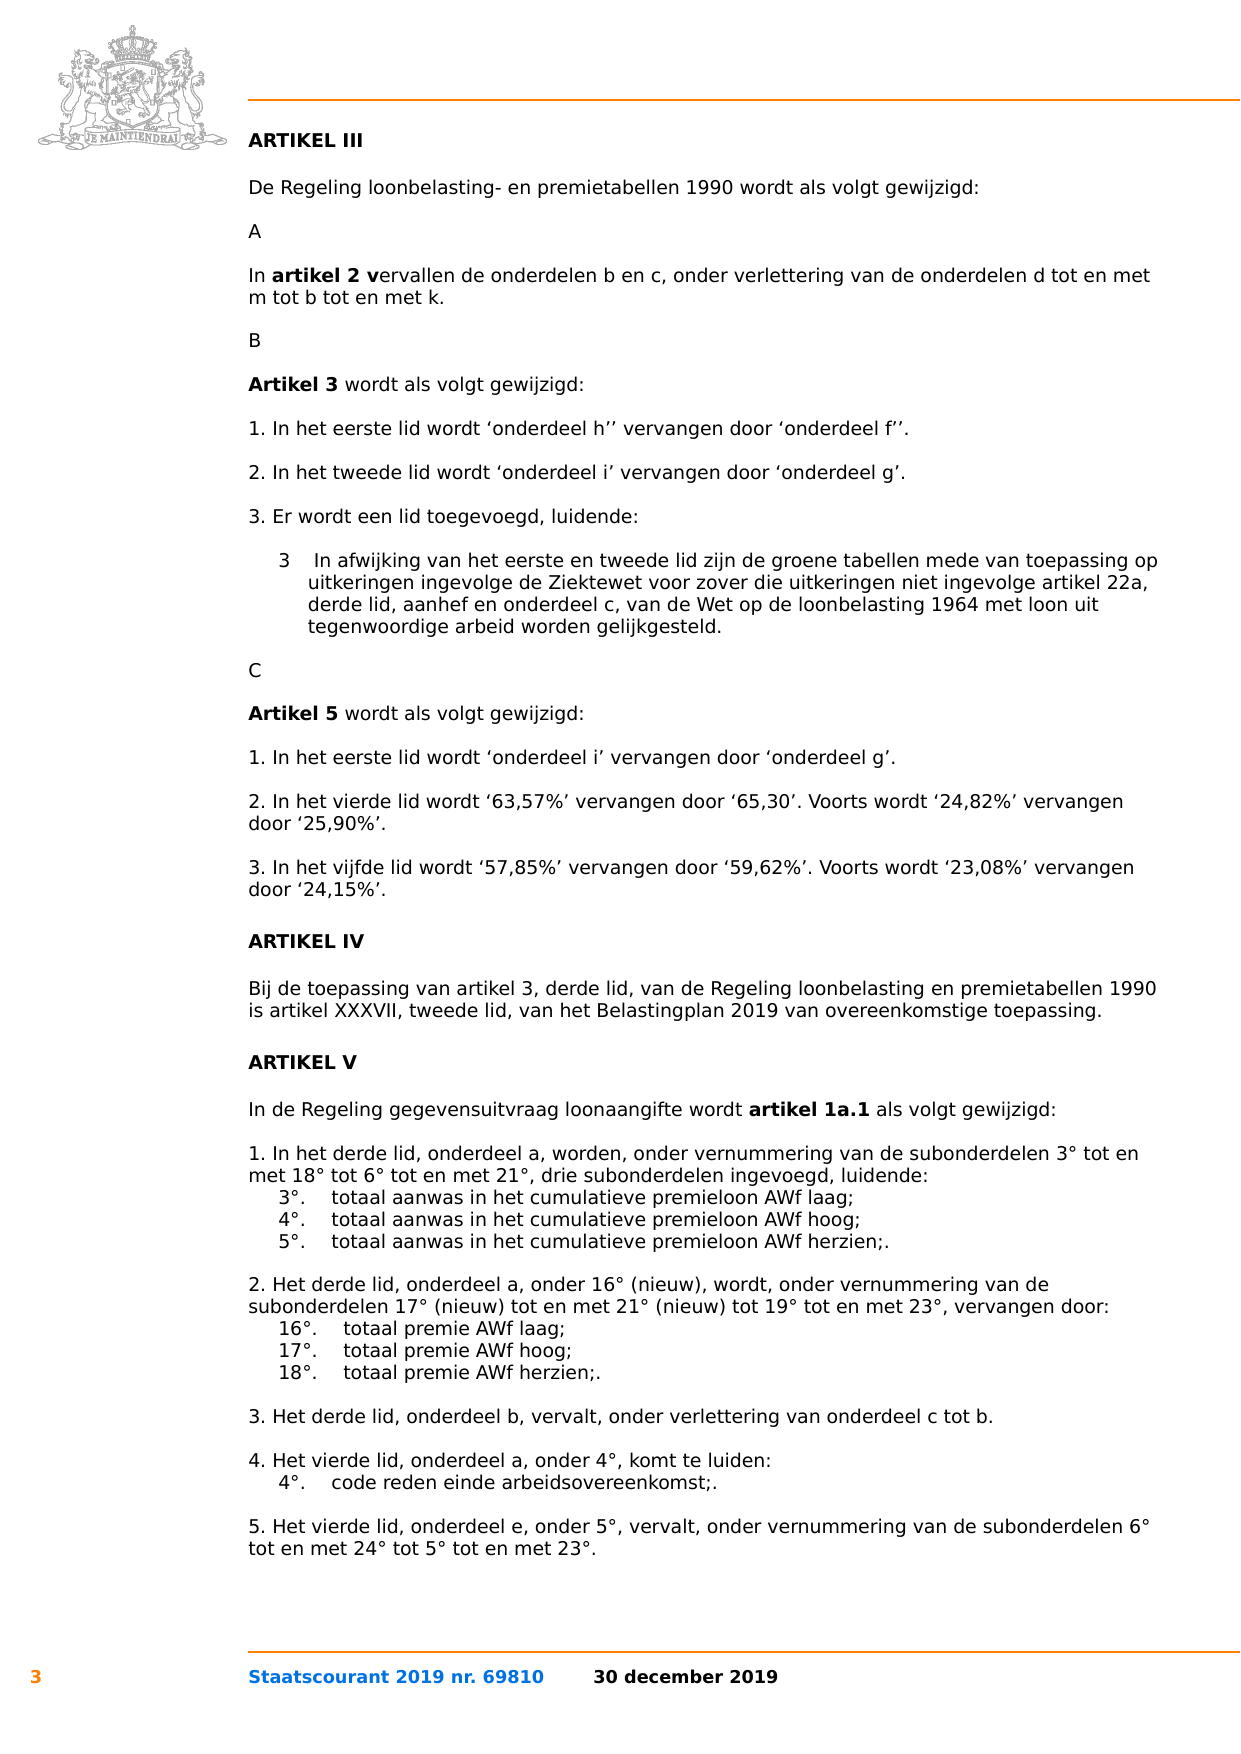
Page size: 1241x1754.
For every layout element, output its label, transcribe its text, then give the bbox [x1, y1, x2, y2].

subtitle ARTIKEL V [248, 1052, 1163, 1074]
text Bij de toepassing van artikel 3, derde lid, van de Regeling loonbelasting en premietabellen 1990 is artikel XXXVII, tweede lid, van het Belastingplan 2019 van overeenkomstige toepassing. [248, 978, 1163, 1022]
text 4. Het vierde lid, onderdeel a, onder 4°, komt te luiden: [248, 1450, 1163, 1472]
text 18°. totaal premie AWf herzien;. [278, 1362, 1163, 1384]
picture [38, 25, 227, 150]
text 16°. totaal premie AWf laag; [278, 1318, 1163, 1340]
subtitle ARTIKEL IV [248, 931, 1163, 953]
text 4°. code reden einde arbeidsovereenkomst;. [278, 1472, 1163, 1494]
text 2. In het vierde lid wordt ‘63,57%’ vervangen door ‘65,30’. Voorts wordt ‘24,82%’ vervangen door ‘25,90%’. [248, 791, 1163, 835]
text 3°. totaal aanwas in het cumulatieve premieloon AWf laag; [278, 1187, 1163, 1208]
text De Regeling loonbelasting- en premietabellen 1990 wordt als volgt gewijzigd: [248, 177, 1163, 199]
text 1. In het derde lid, onderdeel a, worden, onder vernummering van de subonderdelen 3° tot en met 18° tot 6° tot en met 21°, drie subonderdelen ingevoegd, luidende: [248, 1143, 1163, 1187]
text B [248, 330, 1163, 352]
text A [248, 221, 1163, 243]
subtitle ARTIKEL III [248, 130, 1163, 152]
text C [248, 659, 1163, 681]
text 1. In het eerste lid wordt ‘onderdeel h’’ vervangen door ‘onderdeel f’’. [248, 418, 1163, 440]
text 5. Het vierde lid, onderdeel e, onder 5°, vervalt, onder vernummering van de subonderdelen 6° tot en met 24° tot 5° tot en met 23°. [248, 1516, 1163, 1560]
text 4°. totaal aanwas in het cumulatieve premieloon AWf hoog; [278, 1208, 1163, 1231]
text 2. Het derde lid, onderdeel a, onder 16° (nieuw), wordt, onder vernummering van de subonderdelen 17° (nieuw) tot en met 21° (nieuw) tot 19° tot en met 23°, vervangen door: [248, 1274, 1163, 1318]
text 17°. totaal premie AWf hoog; [278, 1340, 1163, 1362]
text Artikel 5 wordt als volgt gewijzigd: [248, 703, 1163, 725]
text 3. Er wordt een lid toegevoegd, luidende: [248, 506, 1163, 528]
text 2. In het tweede lid wordt ‘onderdeel i’ vervangen door ‘onderdeel g’. [248, 462, 1163, 484]
text 3. Het derde lid, onderdeel b, vervalt, onder verlettering van onderdeel c tot b. [248, 1406, 1163, 1428]
text 3 In afwijking van het eerste en tweede lid zijn de groene tabellen mede van toepassing op uitkeringen ingevolge de Ziektewet voor zover die uitkeringen niet ingevolge artikel 22a, derde lid, aanhef en onderdeel c, van de Wet op de loonbelasting 1964 met loon uit tegenwoordige arbeid worden gelijkgesteld. [278, 550, 1163, 638]
text 5°. totaal aanwas in het cumulatieve premieloon AWf herzien;. [278, 1231, 1163, 1252]
text Artikel 3 wordt als volgt gewijzigd: [248, 374, 1163, 396]
text 3. In het vijfde lid wordt ‘57,85%’ vervangen door ‘59,62%’. Voorts wordt ‘23,08%’ vervangen door ‘24,15%’. [248, 857, 1163, 901]
text In artikel 2 vervallen de onderdelen b en c, onder verlettering van de onderdelen d tot en met m tot b tot en met k. [248, 264, 1163, 308]
text 1. In het eerste lid wordt ‘onderdeel i’ vervangen door ‘onderdeel g’. [248, 747, 1163, 769]
text In de Regeling gegevensuitvraag loonaangifte wordt artikel 1a.1 als volgt gewijzigd: [248, 1099, 1163, 1121]
